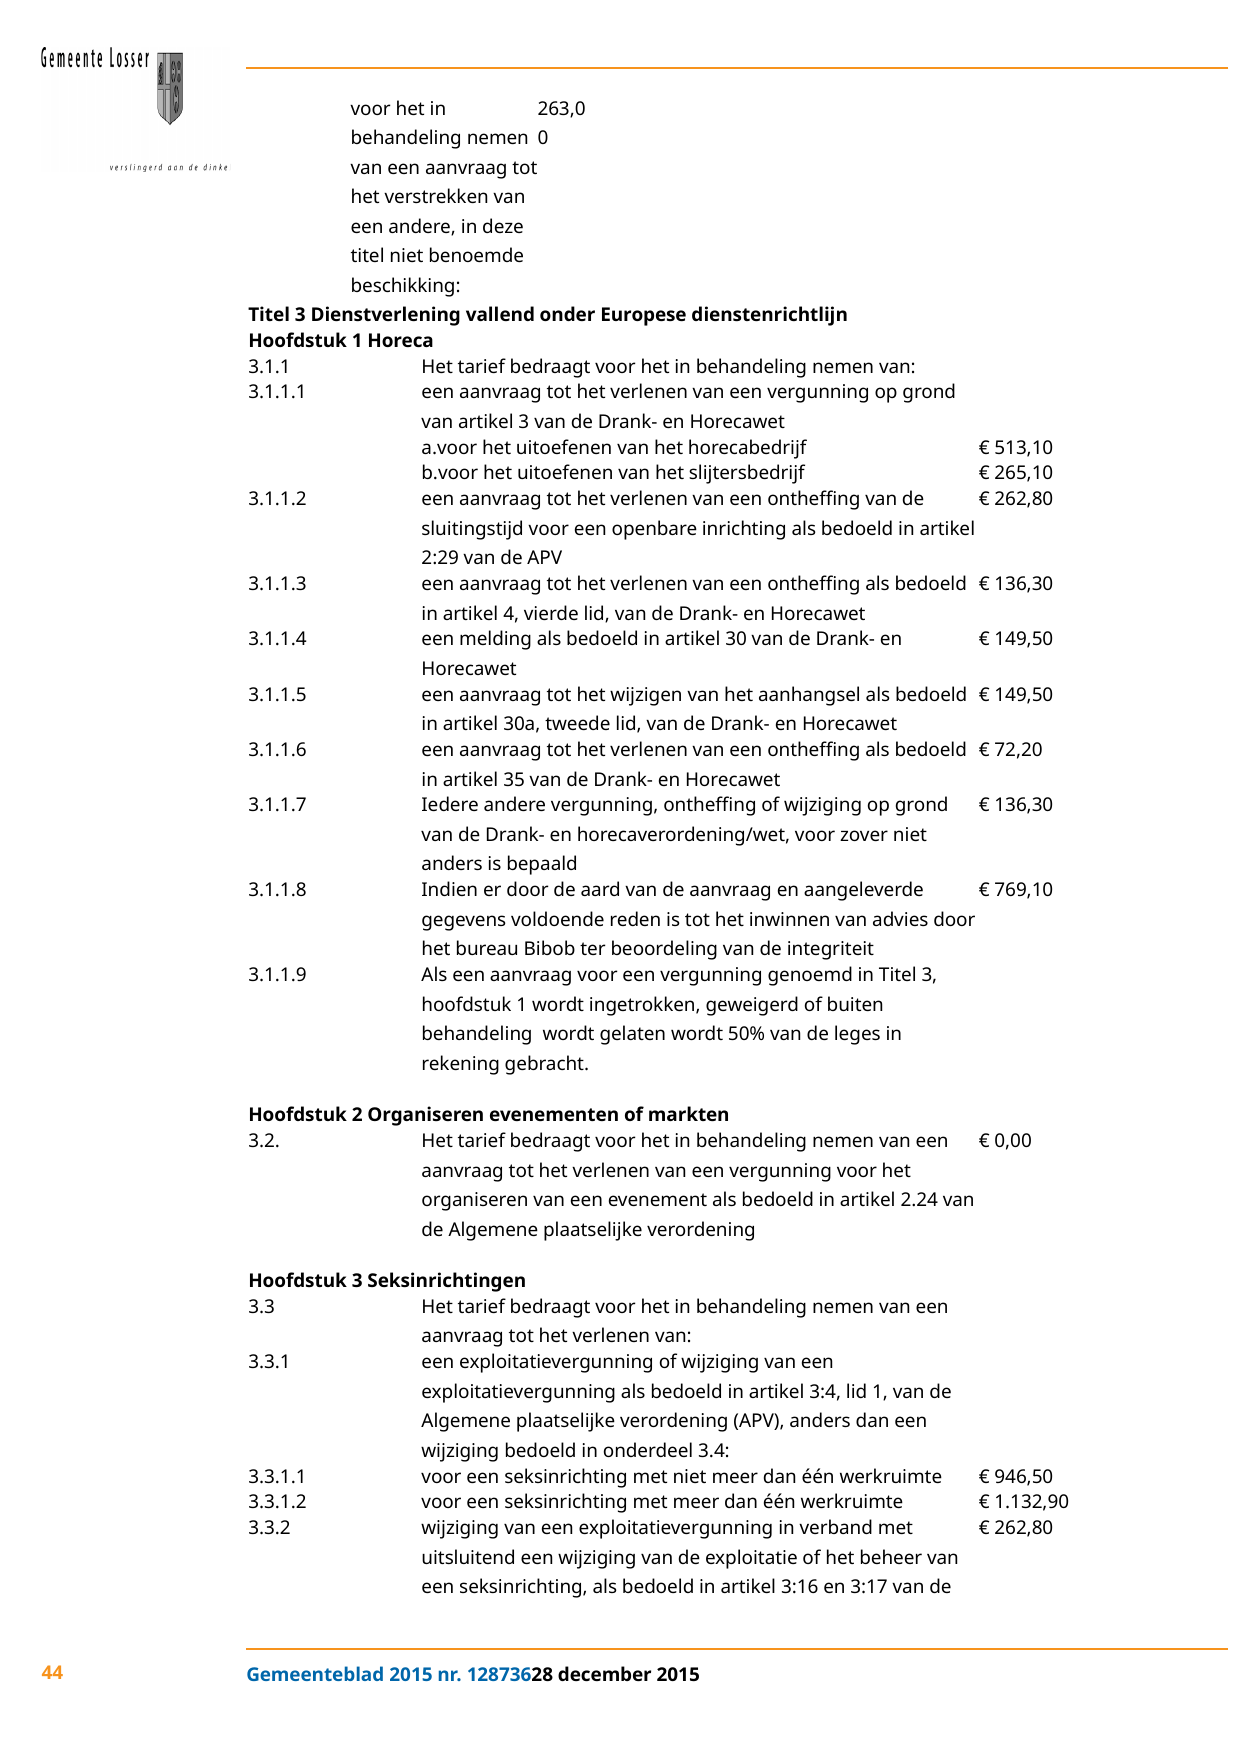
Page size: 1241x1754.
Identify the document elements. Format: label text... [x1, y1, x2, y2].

table_cell 3.1.1.3 [248, 570, 421, 626]
table_cell [1100, 95, 1152, 298]
table_cell [979, 379, 1152, 434]
table_cell [979, 1349, 1152, 1463]
table_cell Indien er door de aard van de aanvraag en aangeleverde gegevens voldoende reden is tot het inwinnen van advies door het bureau Bibob ter beoordeling van de integriteit [421, 876, 978, 961]
table_cell 3.1.1.4 [248, 626, 421, 681]
table_cell 3.1.1.6 [248, 736, 421, 791]
table_cell € 136,30 [979, 791, 1152, 876]
table_cell € 769,10 [979, 876, 1152, 961]
table_cell [979, 327, 1152, 353]
table_cell [421, 1076, 978, 1101]
table_cell voor een seksinrichting met meer dan één werkruimte [421, 1489, 978, 1514]
table_cell € 0,00 [979, 1127, 1152, 1242]
table_cell [248, 434, 421, 459]
table_cell Hoofdstuk 3 Seksinrichtingen [248, 1268, 978, 1293]
table_cell [793, 95, 844, 298]
table_cell € 136,30 [979, 570, 1152, 626]
table_cell [248, 460, 421, 485]
table_cell 3.1.1 [248, 353, 421, 378]
table_cell 3.1.1.5 [248, 681, 421, 736]
picture [41, 47, 231, 172]
table_cell 3.1.1.7 [248, 791, 421, 876]
table_cell 3.3.1.1 [248, 1463, 421, 1489]
table_cell € 1.132,90 [979, 1489, 1152, 1514]
table_cell [979, 1101, 1152, 1127]
table_cell 3.1.1.9 [248, 961, 421, 1076]
table_cell [248, 1076, 421, 1101]
table_cell Als een aanvraag voor een vergunning genoemd in Titel 3, hoofdstuk 1 wordt ingetrokken, geweigerd of buiten behandeling wordt gelaten wordt 50% van de leges in rekening gebracht. [421, 961, 978, 1076]
table_cell [844, 95, 896, 298]
table_cell een aanvraag tot het wijzigen van het aanhangsel als bedoeld in artikel 30a, tweede lid, van de Drank- en Horecawet [421, 681, 978, 736]
table_cell voor een seksinrichting met niet meer dan één werkruimte [421, 1463, 978, 1489]
table_cell € 265,10 [979, 460, 1152, 485]
table_header Titel 3 Dienstverlening vallend onder Europese dienstenrichtlijn [248, 301, 978, 327]
table_cell wijziging van een exploitatievergunning in verband met uitsluitend een wijziging van de exploitatie of het beheer van een seksinrichting, als bedoeld in artikel 3:16 en 3:17 van de [421, 1514, 978, 1599]
table_cell Hoofdstuk 1 Horeca [248, 327, 978, 353]
table_cell 3.3 [248, 1293, 421, 1348]
table_cell € 262,80 [979, 485, 1152, 570]
table_cell [421, 1242, 978, 1267]
table_cell € 946,50 [979, 1463, 1152, 1489]
table_cell [947, 95, 998, 298]
table_cell een melding als bedoeld in artikel 30 van de Drank- en Horecawet [421, 626, 978, 681]
table_cell [979, 961, 1152, 1076]
table_cell 3.3.2 [248, 1514, 421, 1599]
table_cell € 513,10 [979, 434, 1152, 459]
table_cell [896, 95, 947, 298]
table_cell [691, 95, 793, 298]
table_cell [979, 1076, 1152, 1101]
table_cell 3.3.1 [248, 1349, 421, 1463]
table_cell een exploitatievergunning of wijziging van een exploitatievergunning als bedoeld in artikel 3:4, lid 1, van de Algemene plaatselijke verordening (APV), anders dan een wijziging bedoeld in onderdeel 3.4: [421, 1349, 978, 1463]
table_cell [998, 95, 1049, 298]
table_cell a.voor het uitoefenen van het horecabedrijf [421, 434, 978, 459]
table_cell [979, 1293, 1152, 1348]
table_cell 3.1.1.2 [248, 485, 421, 570]
table_cell [248, 95, 350, 298]
table_cell 3.2. [248, 1127, 421, 1242]
table_cell [979, 353, 1152, 378]
table_cell € 72,20 [979, 736, 1152, 791]
table_cell Het tarief bedraagt voor het in behandeling nemen van een aanvraag tot het verlenen van een vergunning voor het organiseren van een evenement als bedoeld in artikel 2.24 van de Algemene plaatselijke verordening [421, 1127, 978, 1242]
table_cell 3.3.1.2 [248, 1489, 421, 1514]
table_header [979, 301, 1152, 327]
table_cell [1049, 95, 1100, 298]
table_cell Iedere andere vergunning, ontheffing of wijziging op grond van de Drank- en horecaverordening/wet, voor zover niet anders is bepaald [421, 791, 978, 876]
table_cell een aanvraag tot het verlenen van een ontheffing van de sluitingstijd voor een openbare inrichting als bedoeld in artikel 2:29 van de APV [421, 485, 978, 570]
table_cell Het tarief bedraagt voor het in behandeling nemen van: [421, 353, 978, 378]
table_cell € 149,50 [979, 681, 1152, 736]
table_cell € 262,80 [979, 1514, 1152, 1599]
table_cell Hoofdstuk 2 Organiseren evenementen of markten [248, 1101, 978, 1127]
table_cell [979, 1268, 1152, 1293]
table_cell 263,00 [537, 95, 588, 298]
table_cell [248, 1242, 421, 1267]
table_cell b.voor het uitoefenen van het slijtersbedrijf [421, 460, 978, 485]
table_cell een aanvraag tot het verlenen van een vergunning op grond van artikel 3 van de Drank- en Horecawet [421, 379, 978, 434]
table_cell voor het in behandeling nemen van een aanvraag tot het verstrekken van een andere, in deze titel niet benoemde beschikking: [350, 95, 537, 298]
table_cell [979, 1242, 1152, 1267]
table_cell een aanvraag tot het verlenen van een ontheffing als bedoeld in artikel 4, vierde lid, van de Drank- en Horecawet [421, 570, 978, 626]
table_cell [589, 95, 640, 298]
table_cell [640, 95, 691, 298]
table_cell Het tarief bedraagt voor het in behandeling nemen van een aanvraag tot het verlenen van: [421, 1293, 978, 1348]
table_cell een aanvraag tot het verlenen van een ontheffing als bedoeld in artikel 35 van de Drank- en Horecawet [421, 736, 978, 791]
table_cell € 149,50 [979, 626, 1152, 681]
table_cell 3.1.1.8 [248, 876, 421, 961]
table_cell 3.1.1.1 [248, 379, 421, 434]
